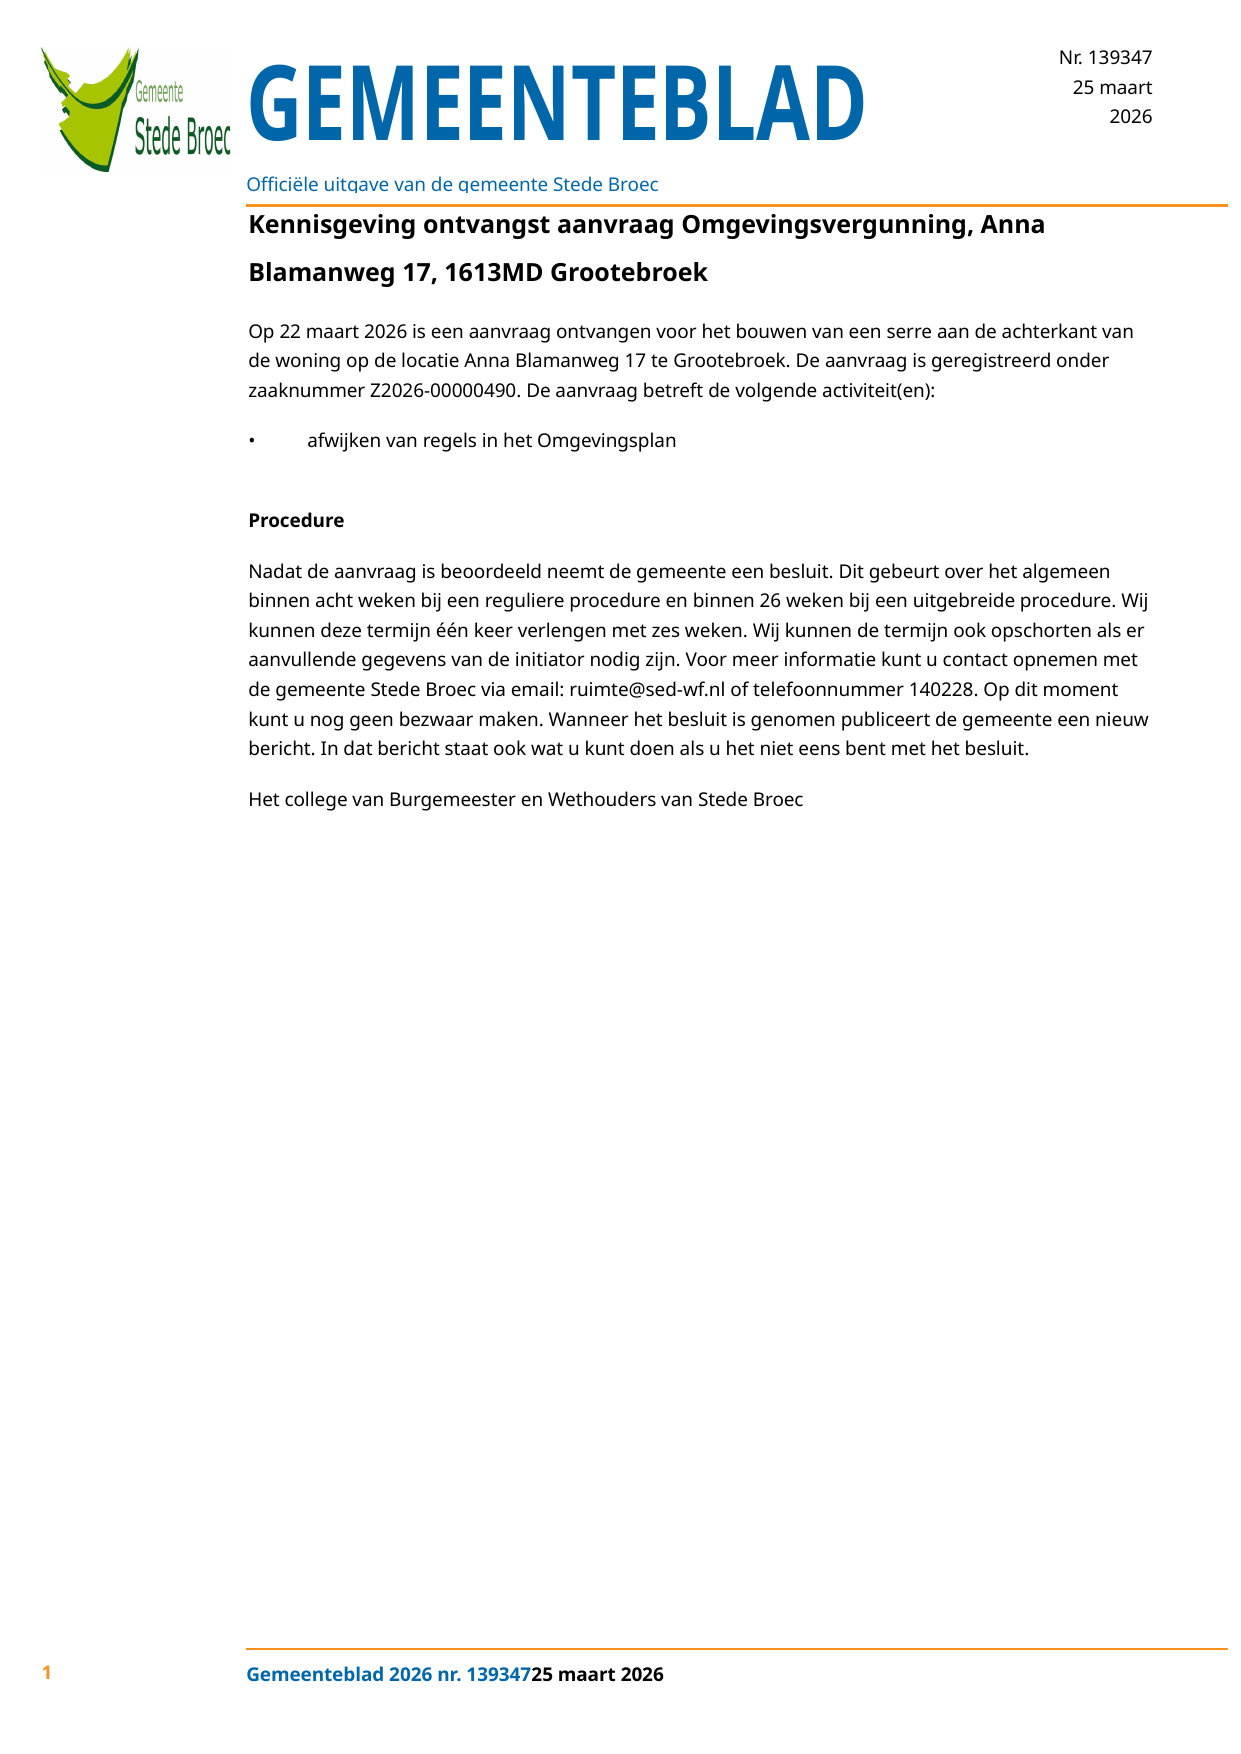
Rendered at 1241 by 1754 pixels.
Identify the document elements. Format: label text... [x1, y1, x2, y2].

text Procedure [248, 507, 1152, 533]
text Op 22 maart 2026 is een aanvraag ontvangen voor het bouwen van een serre aan de achterkant van de woning op de locatie Anna Blamanweg 17 te Grootebroek. De aanvraag is geregistreerd onder zaaknummer Z2026-00000490. De aanvraag betreft de volgende activiteit(en): [248, 318, 1152, 403]
text Nadat de aanvraag is beoordeeld neemt de gemeente een besluit. Dit gebeurt over het algemeen binnen acht weken bij een reguliere procedure en binnen 26 weken bij een uitgebreide procedure. Wij kunnen deze termijn één keer verlengen met zes weken. Wij kunnen de termijn ook opschorten als er aanvullende gegevens van de initiator nodig zijn. Voor meer informatie kunt u contact opnemen met de gemeente Stede Broec via email: ruimte@sed-wf.nl of telefoonnummer 140228. Op dit moment kunt u nog geen bezwaar maken. Wanneer het besluit is genomen publiceert de gemeente een nieuw bericht. In dat bericht staat ook wat u kunt doen als u het niet eens bent met het besluit. [248, 558, 1152, 761]
list afwijken van regels in het Omgevingsplan [248, 427, 1152, 453]
text Het college van Burgemeester en Wethouders van Stede Broec [248, 786, 1152, 812]
text Kennisgeving ontvangst aanvraag Omgevingsvergunning, Anna Blamanweg 17, 1613MD Grootebroek [248, 207, 1152, 288]
picture [41, 47, 231, 172]
